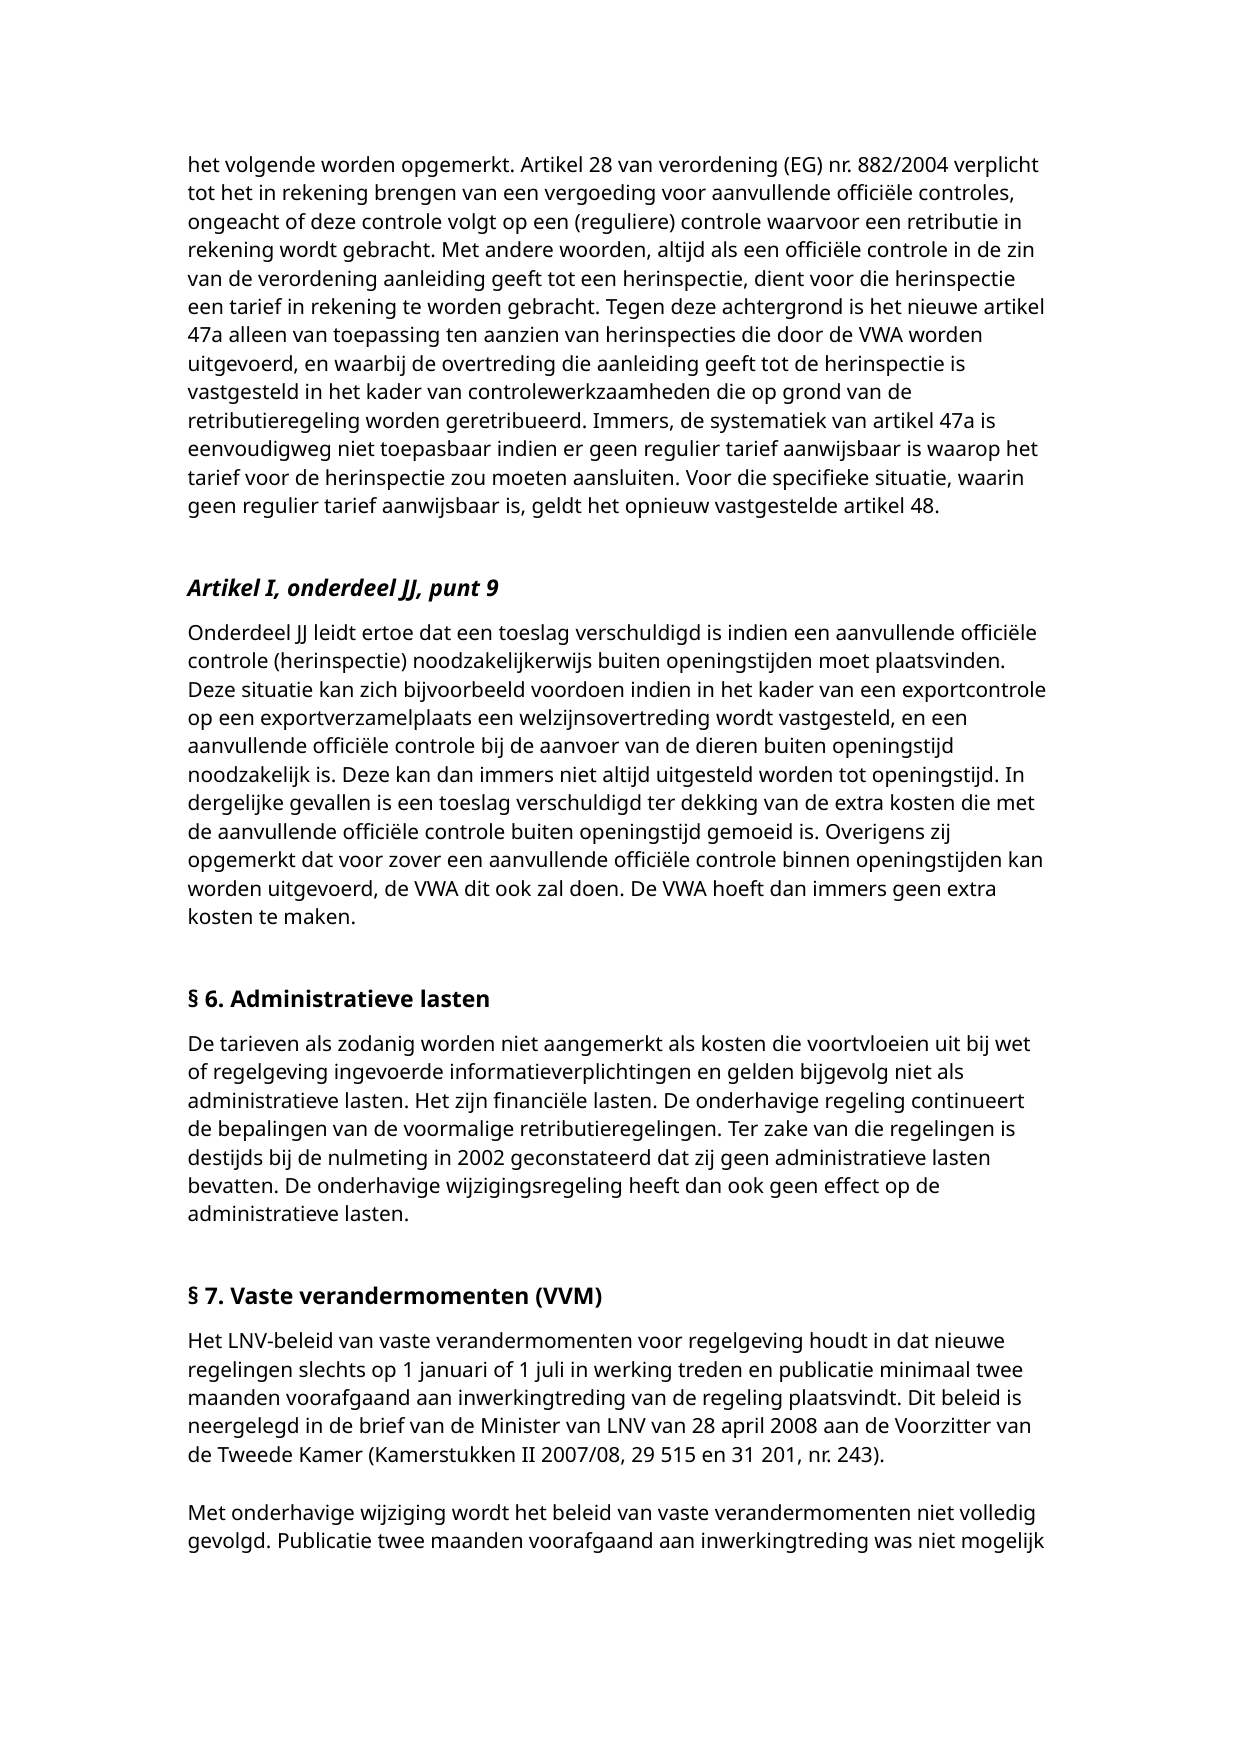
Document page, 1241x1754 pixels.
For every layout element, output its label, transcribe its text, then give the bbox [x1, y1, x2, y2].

subtitle Artikel I, onderdeel JJ, punt 9 [187, 572, 1053, 603]
subtitle § 6. Administratieve lasten [187, 983, 1053, 1014]
subtitle § 7. Vaste verandermomenten (VVM) [187, 1280, 1053, 1311]
text Onderdeel JJ leidt ertoe dat een toeslag verschuldigd is indien een aanvullende officiële controle (herinspectie) noodzakelijkerwijs buiten openingstijden moet plaatsvinden. Deze situatie kan zich bijvoorbeeld voordoen indien in het kader van een exportcontrole op een exportverzamelplaats een welzijnsovertreding wordt vastgesteld, en een aanvullende officiële controle bij de aanvoer van de dieren buiten openingstijd noodzakelijk is. Deze kan dan immers niet altijd uitgesteld worden tot openingstijd. In dergelijke gevallen is een toeslag verschuldigd ter dekking van de extra kosten die met de aanvullende officiële controle buiten openingstijd gemoeid is. Overigens zij opgemerkt dat voor zover een aanvullende officiële controle binnen openingstijden kan worden uitgevoerd, de VWA dit ook zal doen. De VWA hoeft dan immers geen extra kosten te maken. [187, 618, 1053, 931]
text De tarieven als zodanig worden niet aangemerkt als kosten die voortvloeien uit bij wet of regelgeving ingevoerde informatieverplichtingen en gelden bijgevolg niet als administratieve lasten. Het zijn financiële lasten. De onderhavige regeling continueert de bepalingen van de voormalige retributieregelingen. Ter zake van die regelingen is destijds bij de nulmeting in 2002 geconstateerd dat zij geen administratieve lasten bevatten. De onderhavige wijzigingsregeling heeft dan ook geen effect op de administratieve lasten. [187, 1029, 1053, 1228]
text Met onderhavige wijziging wordt het beleid van vaste verandermomenten niet volledig gevolgd. Publicatie twee maanden voorafgaand aan inwerkingtreding was niet mogelijk [187, 1498, 1053, 1555]
text het volgende worden opgemerkt. Artikel 28 van verordening (EG) nr. 882/2004 verplicht tot het in rekening brengen van een vergoeding voor aanvullende officiële controles, ongeacht of deze controle volgt op een (reguliere) controle waarvoor een retributie in rekening wordt gebracht. Met andere woorden, altijd als een officiële controle in de zin van de verordening aanleiding geeft tot een herinspectie, dient voor die herinspectie een tarief in rekening te worden gebracht. Tegen deze achtergrond is het nieuwe artikel 47a alleen van toepassing ten aanzien van herinspecties die door de VWA worden uitgevoerd, en waarbij de overtreding die aanleiding geeft tot de herinspectie is vastgesteld in het kader van controlewerkzaamheden die op grond van de retributieregeling worden geretribueerd. Immers, de systematiek van artikel 47a is eenvoudigweg niet toepasbaar indien er geen regulier tarief aanwijsbaar is waarop het tarief voor de herinspectie zou moeten aansluiten. Voor die specifieke situatie, waarin geen regulier tarief aanwijsbaar is, geldt het opnieuw vastgestelde artikel 48. [187, 150, 1053, 520]
text Het LNV-beleid van vaste verandermomenten voor regelgeving houdt in dat nieuwe regelingen slechts op 1 januari of 1 juli in werking treden en publicatie minimaal twee maanden voorafgaand aan inwerkingtreding van de regeling plaatsvindt. Dit beleid is neergelegd in de brief van de Minister van LNV van 28 april 2008 aan de Voorzitter van de Tweede Kamer (Kamerstukken II 2007/08, 29 515 en 31 201, nr. 243). [187, 1326, 1053, 1468]
